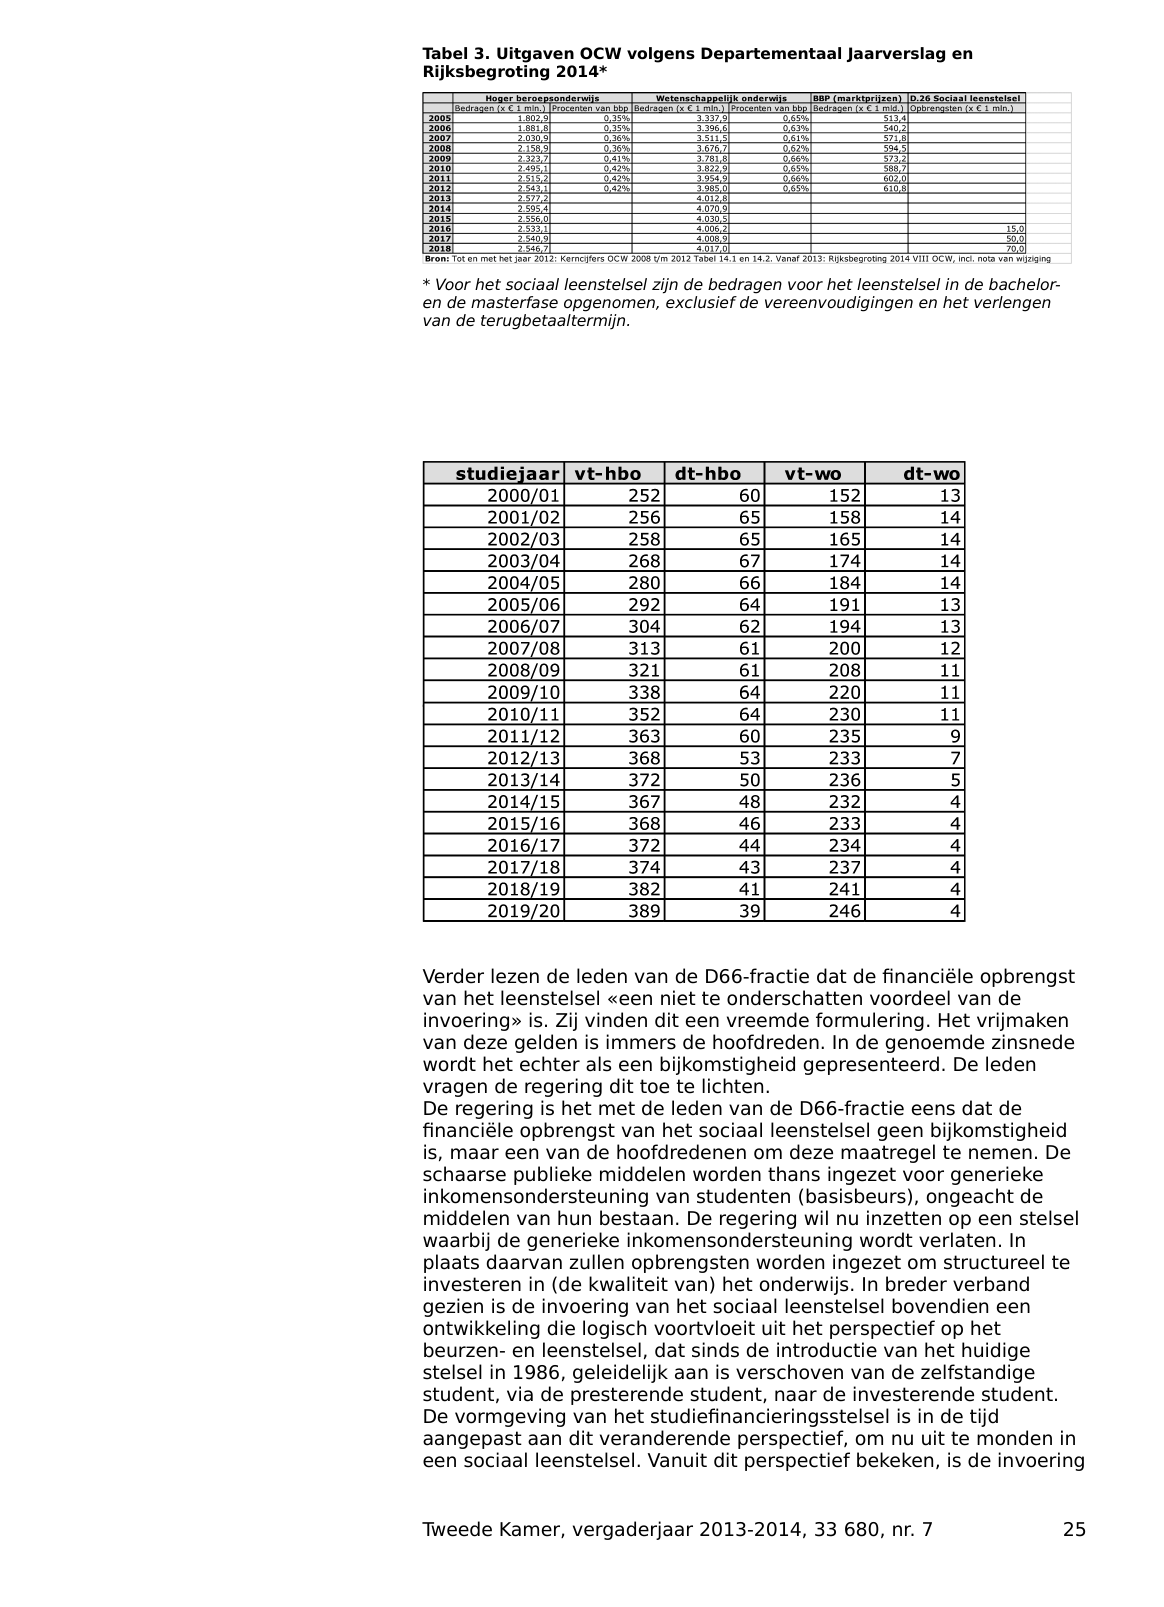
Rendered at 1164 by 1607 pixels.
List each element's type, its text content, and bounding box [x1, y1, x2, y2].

text De regering is het met de leden van de D66-fractie eens dat de financiële opbrengst van het sociaal leenstelsel geen bijkomstigheid is, maar een van de hoofdredenen om deze maatregel te nemen. De schaarse publieke middelen worden thans ingezet voor generieke inkomensondersteuning van studenten (basisbeurs), ongeacht de middelen van hun bestaan. De regering wil nu inzetten op een stelsel waarbij de generieke inkomensondersteuning wordt verlaten. In plaats daarvan zullen opbrengsten worden ingezet om structureel te investeren in (de kwaliteit van) het onderwijs. In breder verband gezien is de invoering van het sociaal leenstelsel bovendien een ontwikkeling die logisch voortvloeit uit het perspectief op het beurzen- en leenstelsel, dat sinds de introductie van het huidige stelsel in 1986, geleidelijk aan is verschoven van de zelfstandige student, via de presterende student, naar de investerende student. De vormgeving van het studiefinancieringsstelsel is in de tijd aangepast aan dit veranderende perspectief, om nu uit te monden in een sociaal leenstelsel. Vanuit dit perspectief bekeken, is de invoering [422, 1098, 1087, 1471]
picture [422, 461, 966, 922]
text * Voor het sociaal leenstelsel zijn de bedragen voor het leenstelsel in de bachelor- en de masterfase opgenomen, exclusief de vereenvoudigingen en het verlengen van de terugbetaaltermijn. [422, 276, 1072, 330]
text Tabel 3. Uitgaven OCW volgens Departementaal Jaarverslag en Rijksbegroting 2014* [422, 45, 1072, 81]
text Verder lezen de leden van de D66-fractie dat de financiële opbrengst van het leenstelsel «een niet te onderschatten voordeel van de invoering» is. Zij vinden dit een vreemde formulering. Het vrijmaken van deze gelden is immers de hoofdreden. In de genoemde zinsnede wordt het echter als een bijkomstigheid gepresenteerd. De leden vragen de regering dit toe te lichten. [422, 966, 1087, 1098]
picture [422, 92, 1072, 264]
